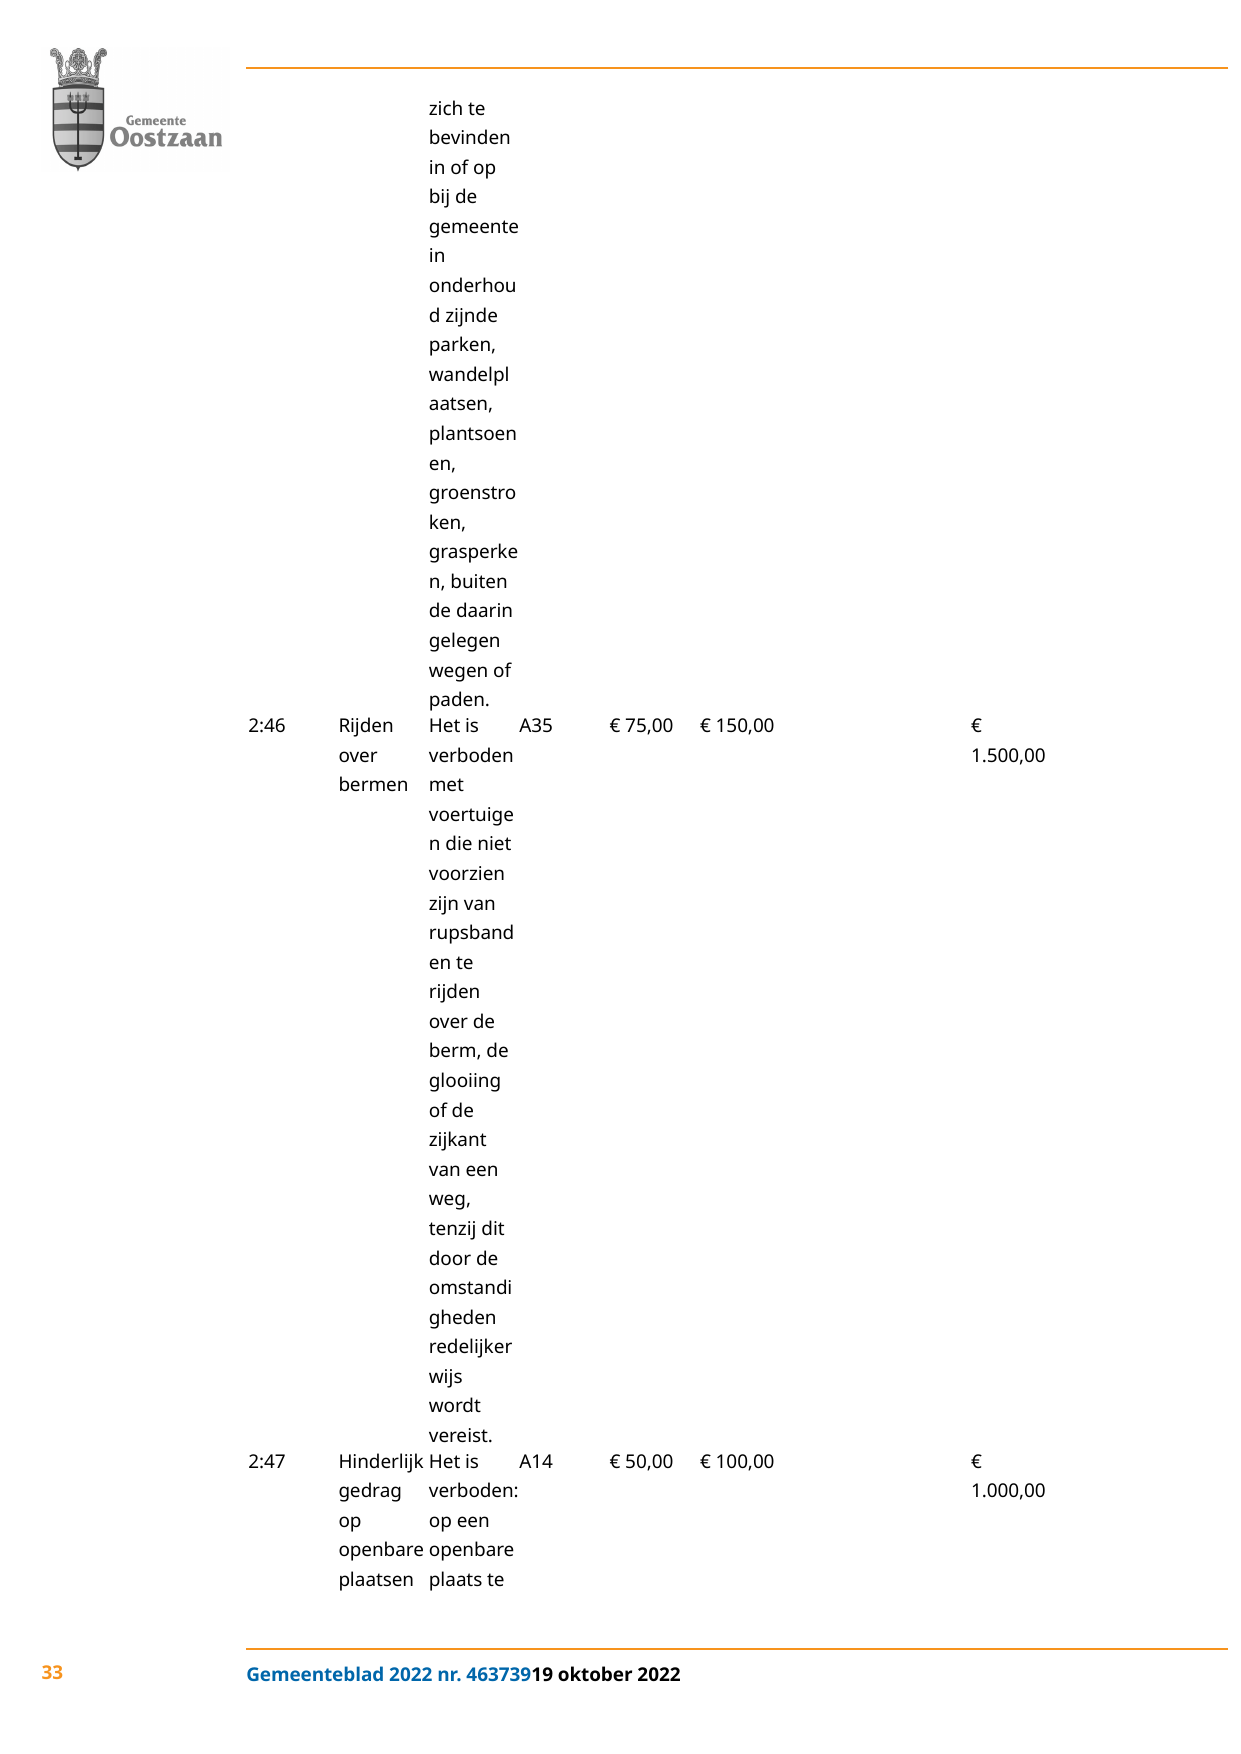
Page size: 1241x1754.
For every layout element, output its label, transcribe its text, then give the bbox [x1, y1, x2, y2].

table_cell € 100,00 [700, 1448, 971, 1592]
table_cell [700, 95, 971, 712]
table_cell Hinderlijk gedrag op openbare plaatsen [338, 1448, 429, 1592]
table_cell [971, 95, 1061, 712]
table_cell € 1.000,00 [971, 1448, 1061, 1592]
table_cell Het is verboden: op een openbare plaats te [429, 1448, 519, 1592]
table_cell € 1.500,00 [971, 712, 1061, 1448]
table_cell € 50,00 [609, 1448, 700, 1592]
table_cell [609, 95, 700, 712]
picture [41, 47, 231, 172]
table_cell [1061, 95, 1152, 712]
table_cell [338, 95, 429, 712]
table_cell A14 [519, 1448, 609, 1592]
table_cell Het is verboden met voertuigen die niet voorzien zijn van rupsbanden te rijden over de berm, de glooiing of de zijkant van een weg, tenzij dit door de omstandigheden redelijkerwijs wordt vereist. [429, 712, 519, 1448]
table_cell 2:47 [248, 1448, 338, 1592]
table_cell zich te bevinden in of op bij de gemeente in onderhoud zijnde parken, wandelplaatsen, plantsoenen, groenstroken, grasperken, buiten de daarin gelegen wegen of paden. [429, 95, 519, 712]
table_cell [1061, 738, 1152, 1448]
table_cell € 150,00 [700, 712, 971, 1448]
table_cell [519, 95, 609, 712]
table_cell A35 [519, 712, 609, 1448]
table_cell 2:46 [248, 712, 338, 1448]
table_cell [248, 95, 338, 712]
table_cell € 75,00 [609, 712, 700, 1448]
table_cell Rijden over bermen [338, 712, 429, 1448]
